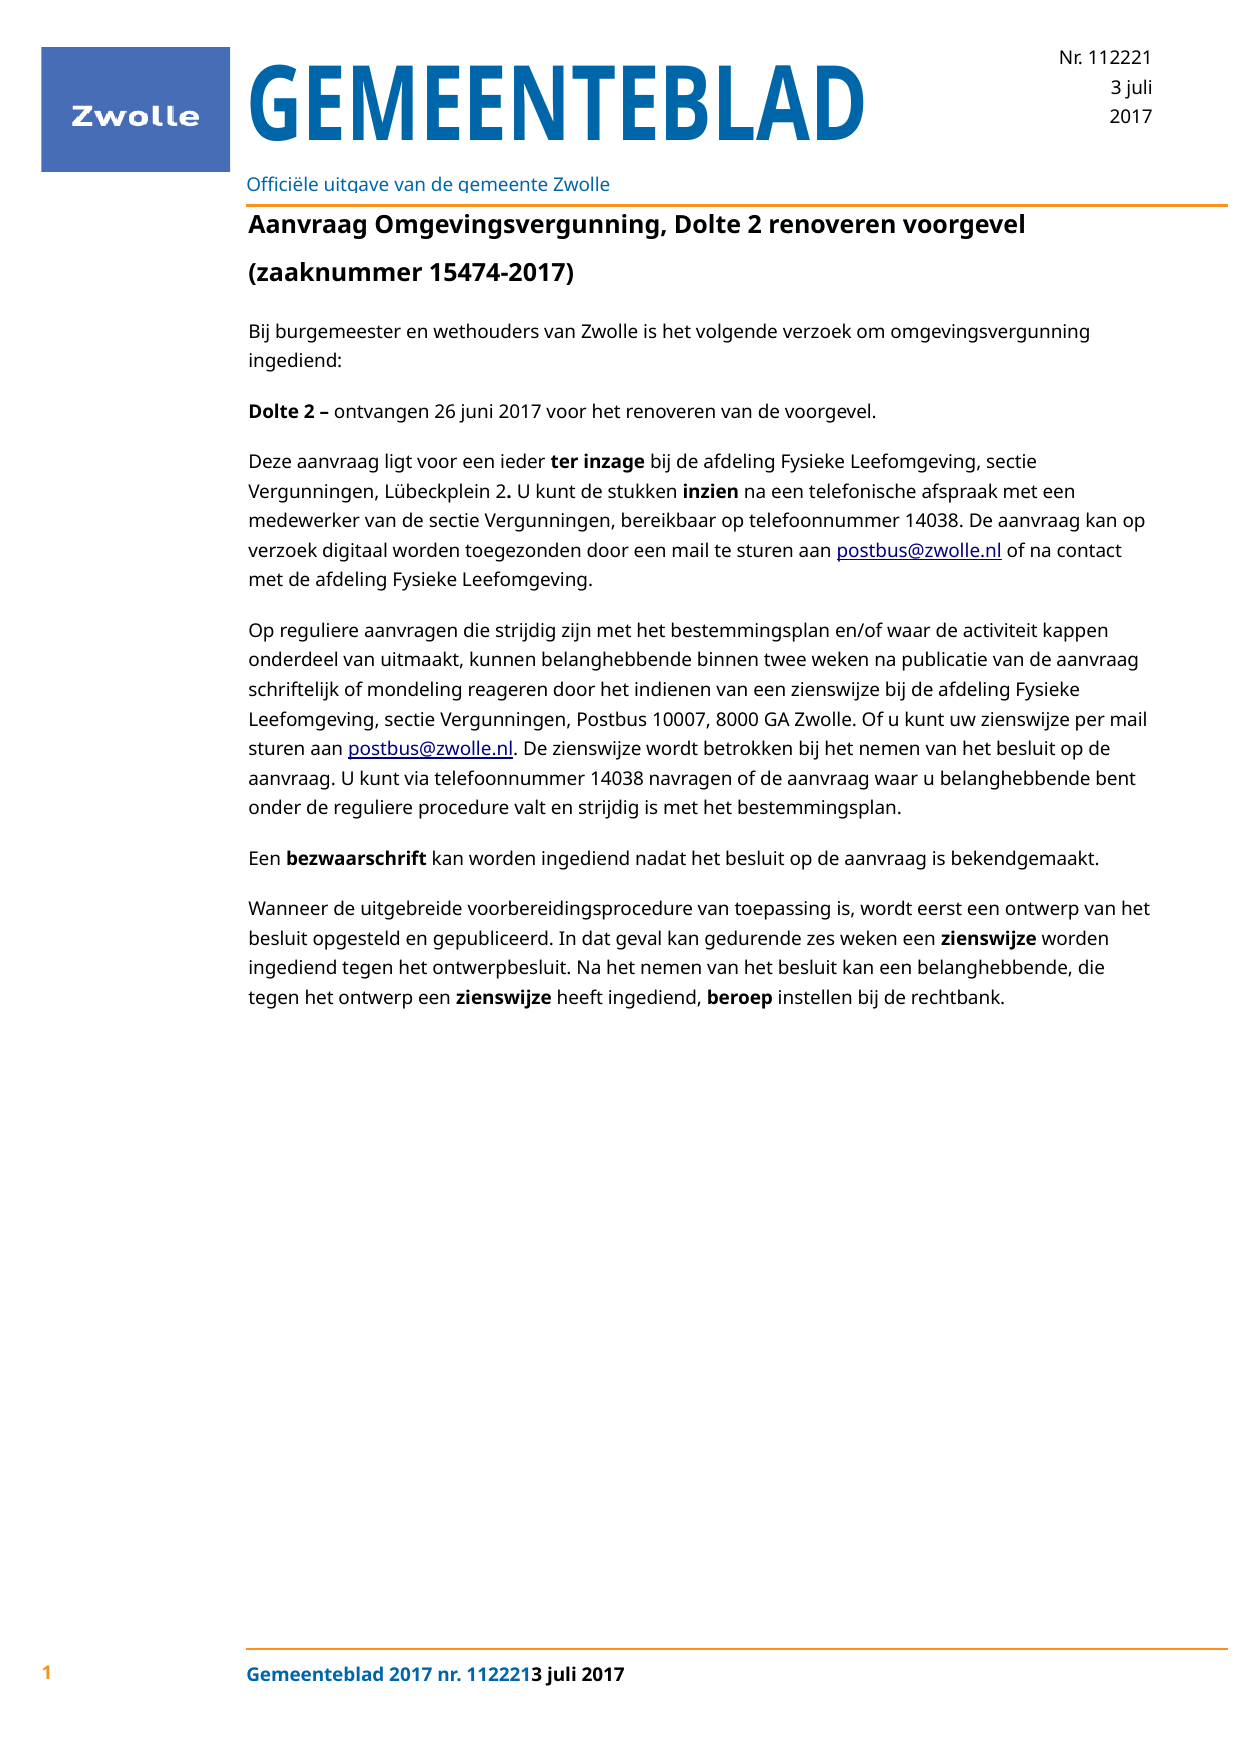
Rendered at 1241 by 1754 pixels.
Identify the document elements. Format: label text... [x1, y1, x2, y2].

text Op reguliere aanvragen die strijdig zijn met het bestemmingsplan en/of waar de activiteit kappen onderdeel van uitmaakt, kunnen belanghebbende binnen twee weken na publicatie van de aanvraag schriftelijk of mondeling reageren door het indienen van een zienswijze bij de afdeling Fysieke Leefomgeving, sectie Vergunningen, Postbus 10007, 8000 GA Zwolle. Of u kunt uw zienswijze per mail sturen aan postbus@zwolle.nl. De zienswijze wordt betrokken bij het nemen van het besluit op de aanvraag. U kunt via telefoonnummer 14038 navragen of de aanvraag waar u belanghebbende bent onder de reguliere procedure valt en strijdig is met het bestemmingsplan. [248, 617, 1152, 820]
picture [41, 47, 231, 172]
text Wanneer de uitgebreide voorbereidingsprocedure van toepassing is, wordt eerst een ontwerp van het besluit opgesteld en gepubliceerd. In dat geval kan gedurende zes weken een zienswijze worden ingediend tegen het ontwerpbesluit. Na het nemen van het besluit kan een belanghebbende, die tegen het ontwerp een zienswijze heeft ingediend, beroep instellen bij de rechtbank. [248, 895, 1152, 1010]
text Deze aanvraag ligt voor een ieder ter inzage bij de afdeling Fysieke Leefomgeving, sectie Vergunningen, Lübeckplein 2. U kunt de stukken inzien na een telefonische afspraak met een medewerker van de sectie Vergunningen, bereikbaar op telefoonnummer 14038. De aanvraag kan op verzoek digitaal worden toegezonden door een mail te sturen aan postbus@zwolle.nl of na contact met de afdeling Fysieke Leefomgeving. [248, 448, 1152, 592]
text Aanvraag Omgevingsvergunning, Dolte 2 renoveren voorgevel (zaaknummer 15474-2017) [248, 207, 1152, 288]
text Een bezwaarschrift kan worden ingediend nadat het besluit op de aanvraag is bekendgemaakt. [248, 845, 1152, 871]
text Bij burgemeester en wethouders van Zwolle is het volgende verzoek om omgevingsvergunning ingediend: [248, 318, 1152, 373]
text Dolte 2 – ontvangen 26 juni 2017 voor het renoveren van de voorgevel. [248, 398, 1152, 424]
